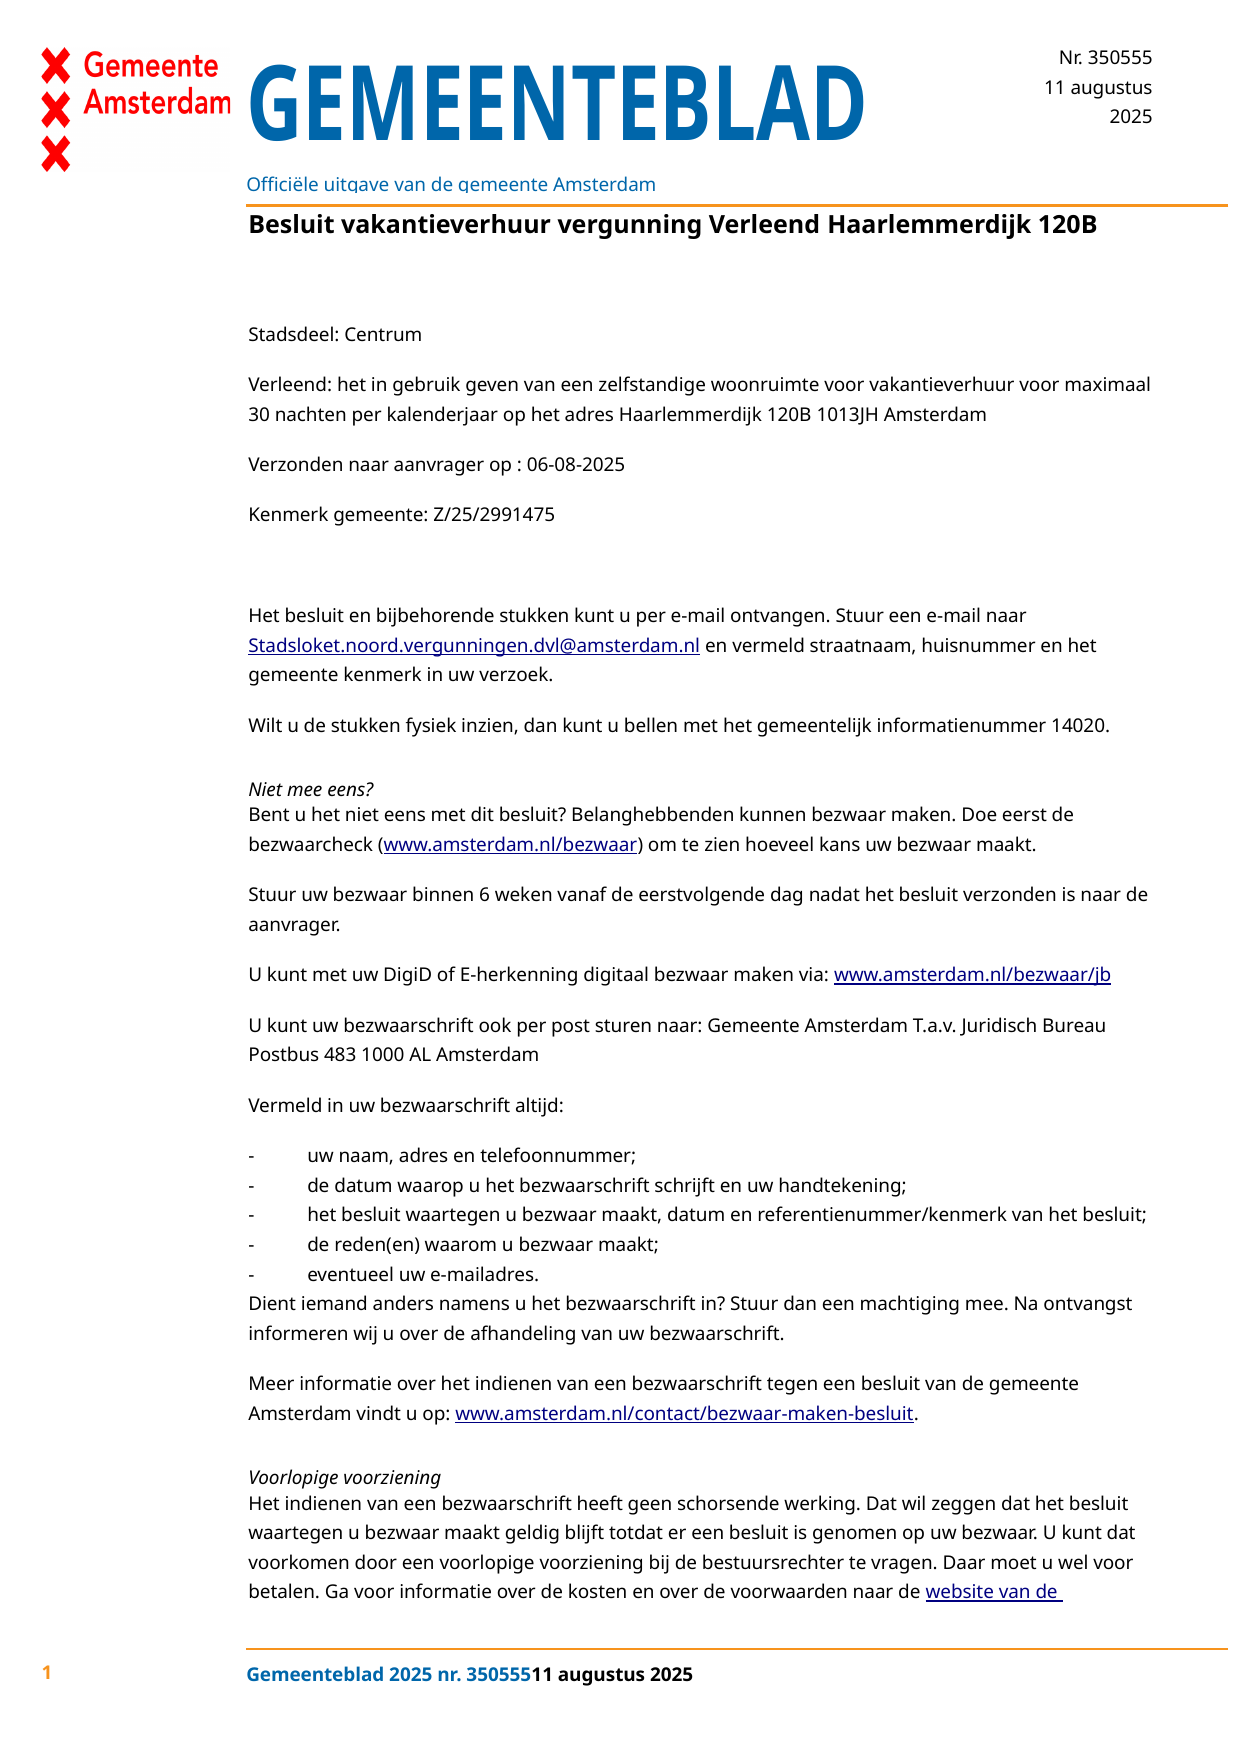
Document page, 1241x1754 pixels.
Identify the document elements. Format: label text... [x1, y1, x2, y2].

text Meer informatie over het indienen van een bezwaarschrift tegen een besluit van de gemeente Amsterdam vindt u op: www.amsterdam.nl/contact/bezwaar-maken-besluit. [248, 1370, 1152, 1426]
text Voorlopige voorziening [248, 1464, 1152, 1490]
picture [41, 47, 231, 172]
text Verzonden naar aanvrager op : 06-08-2025 [248, 451, 1152, 477]
text Verleend: het in gebruik geven van een zelfstandige woonruimte voor vakantieverhuur voor maximaal 30 nachten per kalenderjaar op het adres Haarlemmerdijk 120B 1013JH Amsterdam [248, 371, 1152, 426]
text Kenmerk gemeente: Z/25/2991475 [248, 502, 1152, 527]
text Bent u het niet eens met dit besluit? Belanghebbenden kunnen bezwaar maken. Doe eerst de bezwaarcheck (www.amsterdam.nl/bezwaar) om te zien hoeveel kans uw bezwaar maakt. [248, 802, 1152, 857]
text Het besluit en bijbehorende stukken kunt u per e-mail ontvangen. Stuur een e-mail naar Stadsloket.noord.vergunningen.dvl@amsterdam.nl en vermeld straatnaam, huisnummer en het gemeente kenmerk in uw verzoek. [248, 602, 1152, 687]
list het besluit waartegen u bezwaar maakt, datum en referentienummer/kenmerk van het besluit; [248, 1202, 1152, 1227]
text U kunt uw bezwaarschrift ook per post sturen naar: Gemeente Amsterdam T.a.v. Juridisch Bureau Postbus 483 1000 AL Amsterdam [248, 1012, 1152, 1067]
text U kunt met uw DigiD of E-herkenning digitaal bezwaar maken via: www.amsterdam.nl/bezwaar/jb [248, 962, 1152, 987]
text Niet mee eens? [248, 776, 1152, 802]
list de datum waarop u het bezwaarschrift schrijft en uw handtekening; [248, 1172, 1152, 1198]
list uw naam, adres en telefoonnummer; [248, 1142, 1152, 1168]
list eventueel uw e-mailadres. [248, 1261, 1152, 1287]
text Dient iemand anders namens u het bezwaarschrift in? Stuur dan een machtiging mee. Na ontvangst informeren wij u over de afhandeling van uw bezwaarschrift. [248, 1290, 1152, 1346]
text Het indienen van een bezwaarschrift heeft geen schorsende werking. Dat wil zeggen dat het besluit waartegen u bezwaar maakt geldig blijft totdat er een besluit is genomen op uw bezwaar. U kunt dat voorkomen door een voorlopige voorziening bij de bestuursrechter te vragen. Daar moet u wel voor betalen. Ga voor informatie over de kosten en over de voorwaarden naar de website van de [248, 1490, 1152, 1604]
text Stadsdeel: Centrum [248, 321, 1152, 346]
text Besluit vakantieverhuur vergunning Verleend Haarlemmerdijk 120B [248, 207, 1152, 241]
list de reden(en) waarom u bezwaar maakt; [248, 1231, 1152, 1257]
text Wilt u de stukken fysiek inzien, dan kunt u bellen met het gemeentelijk informatienummer 14020. [248, 712, 1152, 738]
text Stuur uw bezwaar binnen 6 weken vanaf de eerstvolgende dag nadat het besluit verzonden is naar de aanvrager. [248, 882, 1152, 937]
text Vermeld in uw bezwaarschrift altijd: [248, 1092, 1152, 1118]
